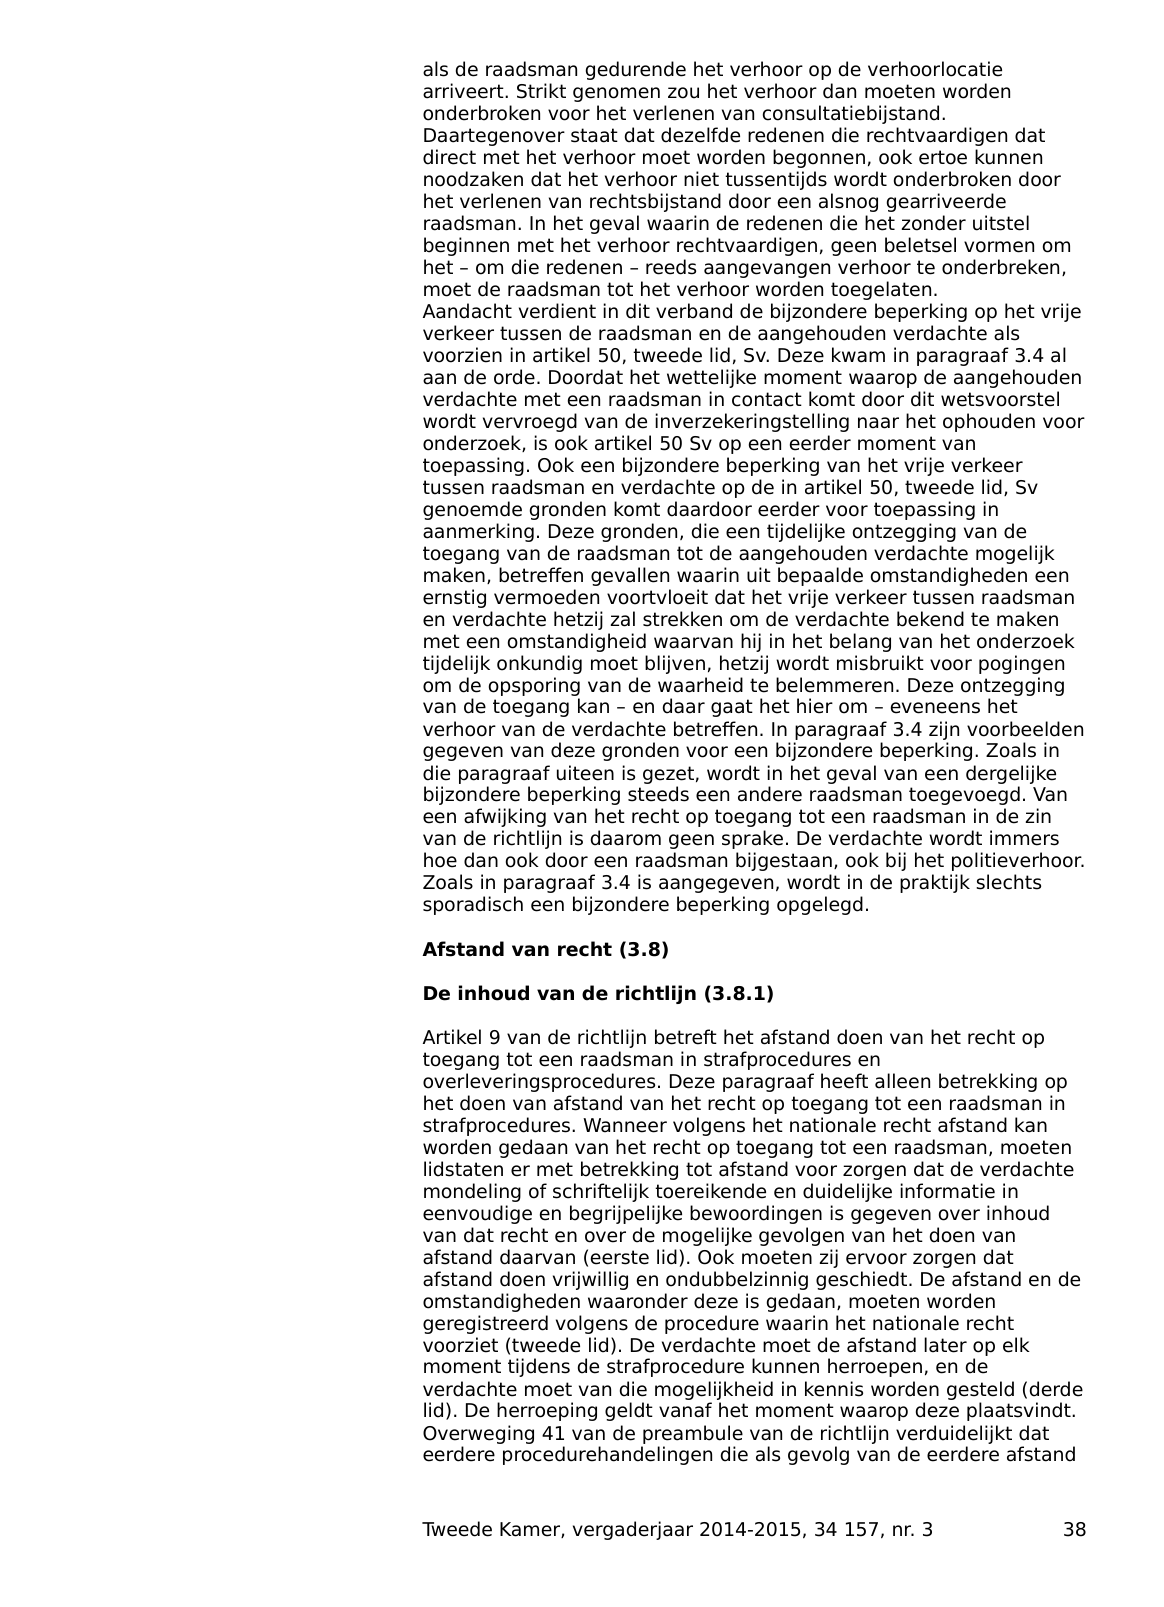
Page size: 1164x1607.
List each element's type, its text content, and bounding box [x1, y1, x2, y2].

text als de raadsman gedurende het verhoor op de verhoorlocatie arriveert. Strikt genomen zou het verhoor dan moeten worden onderbroken voor het verlenen van consultatiebijstand. Daartegenover staat dat dezelfde redenen die rechtvaardigen dat direct met het verhoor moet worden begonnen, ook ertoe kunnen noodzaken dat het verhoor niet tussentijds wordt onderbroken door het verlenen van rechtsbijstand door een alsnog gearriveerde raadsman. In het geval waarin de redenen die het zonder uitstel beginnen met het verhoor rechtvaardigen, geen beletsel vormen om het – om die redenen – reeds aangevangen verhoor te onderbreken, moet de raadsman tot het verhoor worden toegelaten. [422, 59, 1087, 301]
text Aandacht verdient in dit verband de bijzondere beperking op het vrije verkeer tussen de raadsman en de aangehouden verdachte als voorzien in artikel 50, tweede lid, Sv. Deze kwam in paragraaf 3.4 al aan de orde. Doordat het wettelijke moment waarop de aangehouden verdachte met een raadsman in contact komt door dit wetsvoorstel wordt vervroegd van de inverzekeringstelling naar het ophouden voor onderzoek, is ook artikel 50 Sv op een eerder moment van toepassing. Ook een bijzondere beperking van het vrije verkeer tussen raadsman en verdachte op de in artikel 50, tweede lid, Sv genoemde gronden komt daardoor eerder voor toepassing in aanmerking. Deze gronden, die een tijdelijke ontzegging van de toegang van de raadsman tot de aangehouden verdachte mogelijk maken, betreffen gevallen waarin uit bepaalde omstandigheden een ernstig vermoeden voortvloeit dat het vrije verkeer tussen raadsman en verdachte hetzij zal strekken om de verdachte bekend te maken met een omstandigheid waarvan hij in het belang van het onderzoek tijdelijk onkundig moet blijven, hetzij wordt misbruikt voor pogingen om de opsporing van de waarheid te belemmeren. Deze ontzegging van de toegang kan – en daar gaat het hier om – eveneens het verhoor van de verdachte betreffen. In paragraaf 3.4 zijn voorbeelden gegeven van deze gronden voor een bijzondere beperking. Zoals in die paragraaf uiteen is gezet, wordt in het geval van een dergelijke bijzondere beperking steeds een andere raadsman toegevoegd. Van een afwijking van het recht op toegang tot een raadsman in de zin van de richtlijn is daarom geen sprake. De verdachte wordt immers hoe dan ook door een raadsman bijgestaan, ook bij het politieverhoor. Zoals in paragraaf 3.4 is aangegeven, wordt in de praktijk slechts sporadisch een bijzondere beperking opgelegd. [422, 301, 1087, 916]
text Artikel 9 van de richtlijn betreft het afstand doen van het recht op toegang tot een raadsman in strafprocedures en overleveringsprocedures. Deze paragraaf heeft alleen betrekking op het doen van afstand van het recht op toegang tot een raadsman in strafprocedures. Wanneer volgens het nationale recht afstand kan worden gedaan van het recht op toegang tot een raadsman, moeten lidstaten er met betrekking tot afstand voor zorgen dat de verdachte mondeling of schriftelijk toereikende en duidelijke informatie in eenvoudige en begrijpelijke bewoordingen is gegeven over inhoud van dat recht en over de mogelijke gevolgen van het doen van afstand daarvan (eerste lid). Ook moeten zij ervoor zorgen dat afstand doen vrijwillig en ondubbelzinnig geschiedt. De afstand en de omstandigheden waaronder deze is gedaan, moeten worden geregistreerd volgens de procedure waarin het nationale recht voorziet (tweede lid). De verdachte moet de afstand later op elk moment tijdens de strafprocedure kunnen herroepen, en de verdachte moet van die mogelijkheid in kennis worden gesteld (derde lid). De herroeping geldt vanaf het moment waarop deze plaatsvindt. Overweging 41 van de preambule van de richtlijn verduidelijkt dat eerdere procedurehandelingen die als gevolg van de eerdere afstand [422, 1027, 1087, 1466]
subtitle De inhoud van de richtlijn (3.8.1) [422, 983, 1087, 1004]
subtitle Afstand van recht (3.8) [422, 938, 1087, 960]
